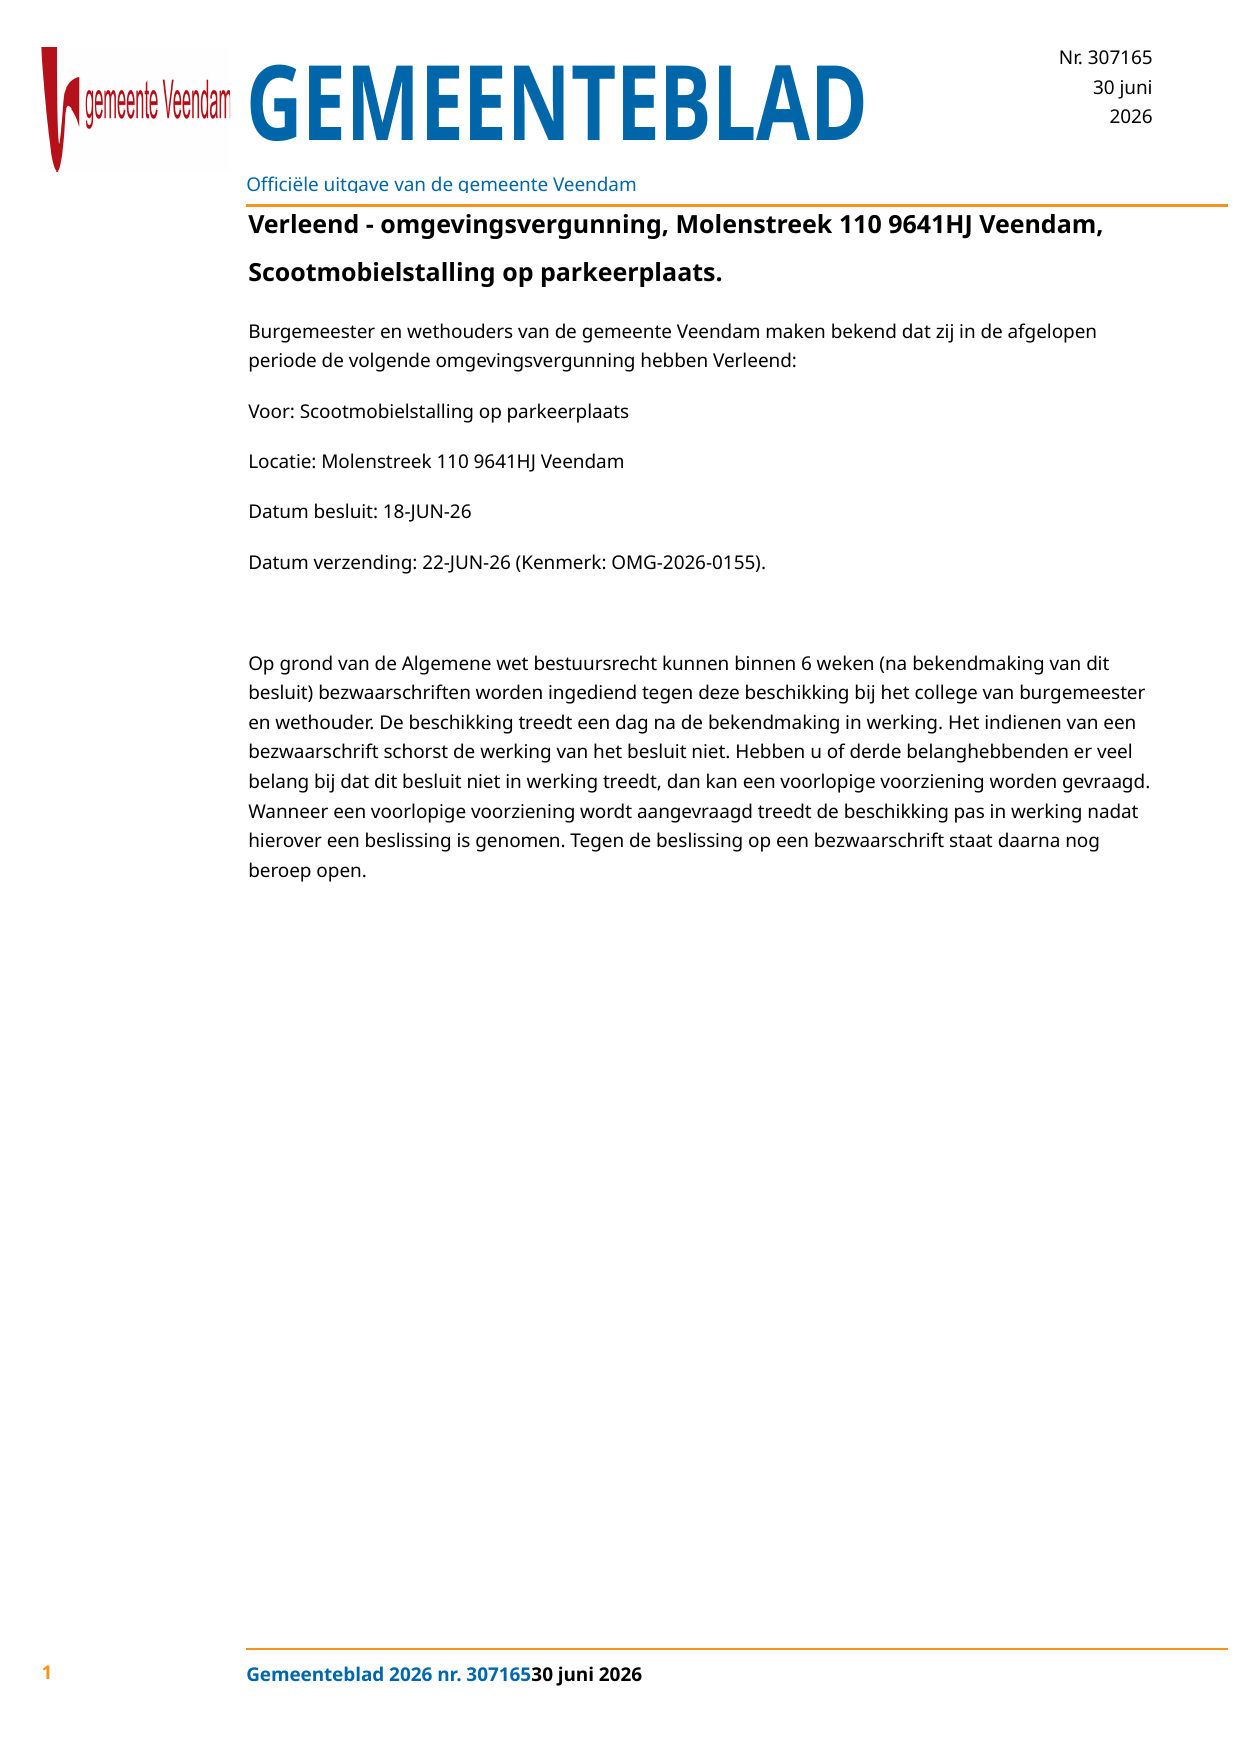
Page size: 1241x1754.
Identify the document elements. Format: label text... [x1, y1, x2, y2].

text Voor: Scootmobielstalling op parkeerplaats [248, 398, 1152, 424]
text Datum verzending: 22-JUN-26 (Kenmerk: OMG-2026-0155). [248, 549, 1152, 575]
text Op grond van de Algemene wet bestuursrecht kunnen binnen 6 weken (na bekendmaking van dit besluit) bezwaarschriften worden ingediend tegen deze beschikking bij het college van burgemeester en wethouder. De beschikking treedt een dag na de bekendmaking in werking. Het indienen van een bezwaarschrift schorst de werking van het besluit niet. Hebben u of derde belanghebbenden er veel belang bij dat dit besluit niet in werking treedt, dan kan een voorlopige voorziening worden gevraagd. Wanneer een voorlopige voorziening wordt aangevraagd treedt de beschikking pas in werking nadat hierover een beslissing is genomen. Tegen de beslissing op een bezwaarschrift staat daarna nog beroep open. [248, 650, 1152, 883]
picture [41, 47, 231, 172]
text Verleend - omgevingsvergunning, Molenstreek 110 9641HJ Veendam, Scootmobielstalling op parkeerplaats. [248, 207, 1152, 288]
text Burgemeester en wethouders van de gemeente Veendam maken bekend dat zij in de afgelopen periode de volgende omgevingsvergunning hebben Verleend: [248, 318, 1152, 373]
text Datum besluit: 18-JUN-26 [248, 499, 1152, 524]
text Locatie: Molenstreek 110 9641HJ Veendam [248, 448, 1152, 474]
